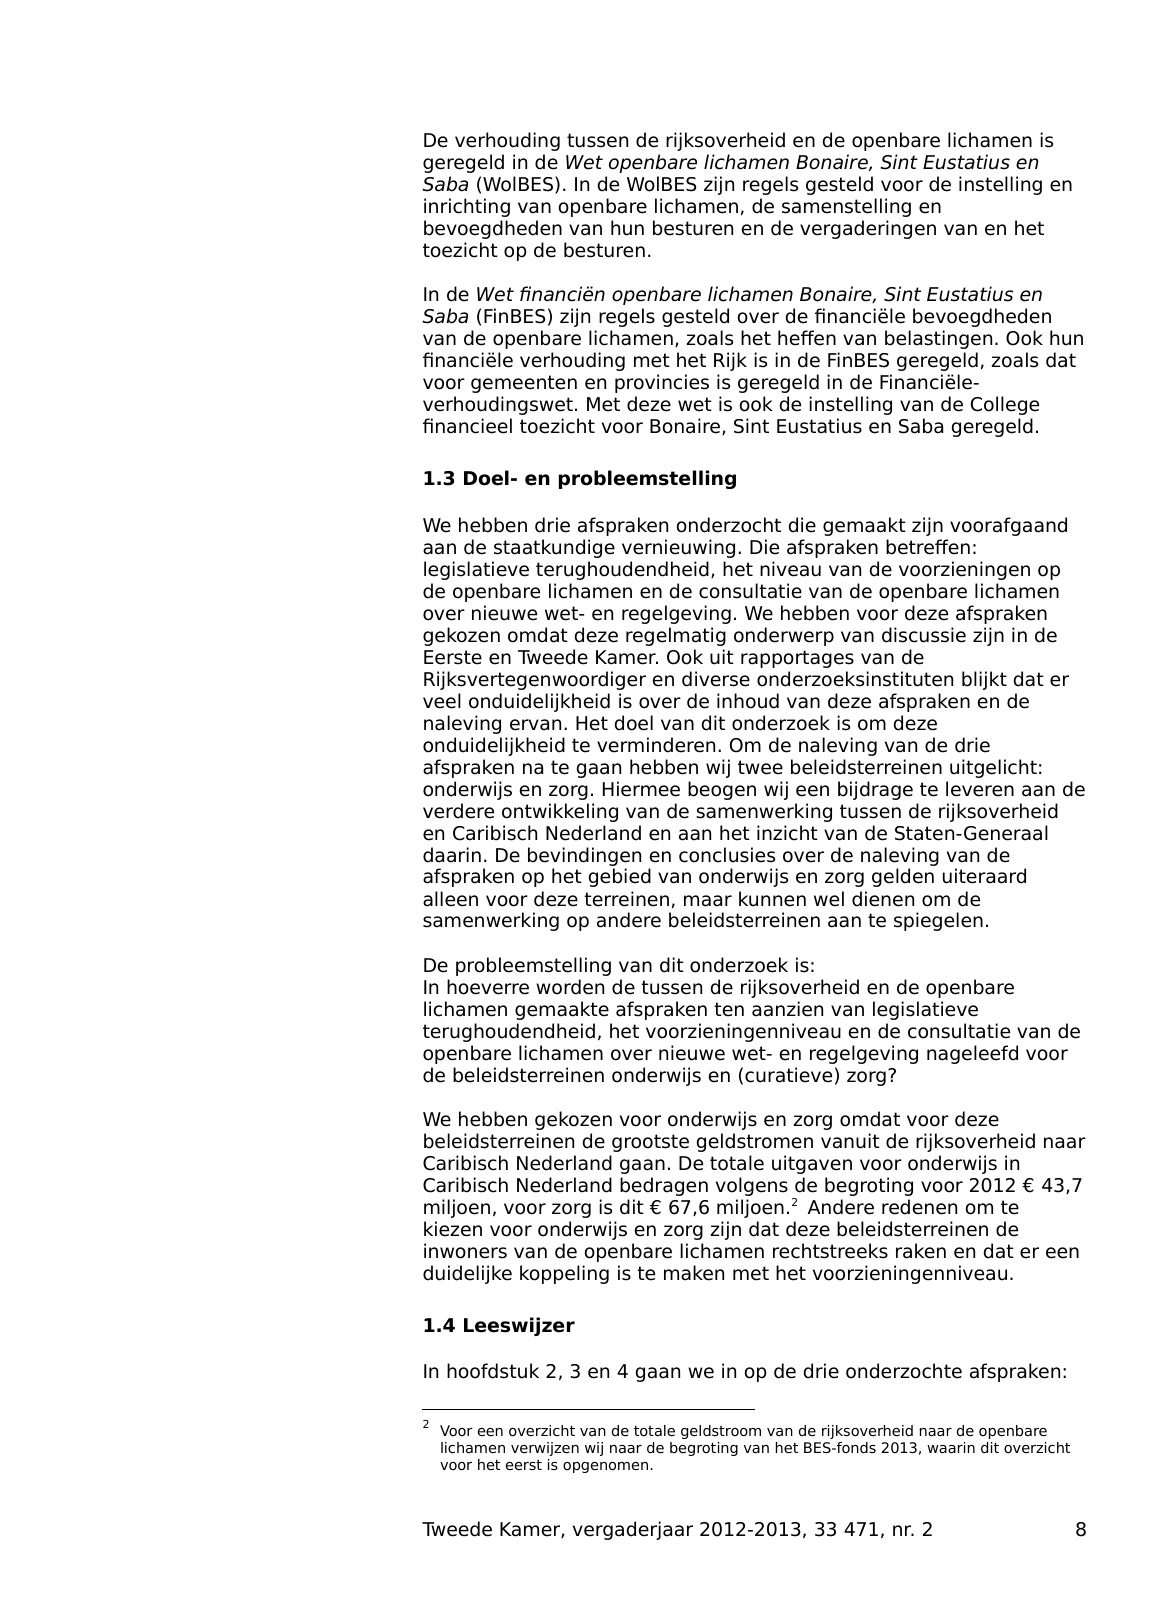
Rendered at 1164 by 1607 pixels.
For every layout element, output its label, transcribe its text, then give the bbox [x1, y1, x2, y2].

text We hebben gekozen voor onderwijs en zorg omdat voor deze beleidsterreinen de grootste geldstromen vanuit de rijksoverheid naar Caribisch Nederland gaan. De totale uitgaven voor onderwijs in Caribisch Nederland bedragen volgens de begroting voor 2012 € 43,7 miljoen, voor zorg is dit € 67,6 miljoen. Andere redenen om te kiezen voor onderwijs en zorg zijn dat deze beleidsterreinen de inwoners van de openbare lichamen rechtstreeks raken en dat er een duidelijke koppeling is te maken met het voorzieningenniveau. [422, 1109, 1087, 1284]
text In hoeverre worden de tussen de rijksoverheid en de openbare lichamen gemaakte afspraken ten aanzien van legislatieve terughoudendheid, het voorzieningenniveau en de consultatie van de openbare lichamen over nieuwe wet- en regelgeving nageleefd voor de beleidsterreinen onderwijs en (curatieve) zorg? [422, 977, 1087, 1086]
subtitle 1.3 Doel- en probleemstelling [422, 468, 1087, 490]
text In hoofdstuk 2, 3 en 4 gaan we in op de drie onderzochte afspraken: [422, 1361, 1087, 1383]
subtitle 1.4 Leeswijzer [422, 1314, 1087, 1336]
text Voor een overzicht van de totale geldstroom van de rijksoverheid naar de openbare lichamen verwijzen wij naar de begroting van het BES-fonds 2013, waarin dit overzicht voor het eerst is opgenomen. [422, 1418, 1087, 1474]
text De probleemstelling van dit onderzoek is: [422, 954, 1087, 977]
text In de Wet financiën openbare lichamen Bonaire, Sint Eustatius en Saba (FinBES) zijn regels gesteld over de financiële bevoegdheden van de openbare lichamen, zoals het heffen van belastingen. Ook hun financiële verhouding met het Rijk is in de FinBES geregeld, zoals dat voor gemeenten en provincies is geregeld in de Financiële-verhoudingswet. Met deze wet is ook de instelling van de College financieel toezicht voor Bonaire, Sint Eustatius en Saba geregeld. [422, 284, 1087, 438]
text De verhouding tussen de rijksoverheid en de openbare lichamen is geregeld in de Wet openbare lichamen Bonaire, Sint Eustatius en Saba (WolBES). In de WolBES zijn regels gesteld voor de instelling en inrichting van openbare lichamen, de samenstelling en bevoegdheden van hun besturen en de vergaderingen van en het toezicht op de besturen. [422, 130, 1087, 262]
text We hebben drie afspraken onderzocht die gemaakt zijn voorafgaand aan de staatkundige vernieuwing. Die afspraken betreffen: legislatieve terughoudendheid, het niveau van de voorzieningen op de openbare lichamen en de consultatie van de openbare lichamen over nieuwe wet- en regelgeving. We hebben voor deze afspraken gekozen omdat deze regelmatig onderwerp van discussie zijn in de Eerste en Tweede Kamer. Ook uit rapportages van de Rijksvertegenwoordiger en diverse onderzoeksinstituten blijkt dat er veel onduidelijkheid is over de inhoud van deze afspraken en de naleving ervan. Het doel van dit onderzoek is om deze onduidelijkheid te verminderen. Om de naleving van de drie afspraken na te gaan hebben wij twee beleidsterreinen uitgelicht: onderwijs en zorg. Hiermee beogen wij een bijdrage te leveren aan de verdere ontwikkeling van de samenwerking tussen de rijksoverheid en Caribisch Nederland en aan het inzicht van de Staten-Generaal daarin. De bevindingen en conclusies over de naleving van de afspraken op het gebied van onderwijs en zorg gelden uiteraard alleen voor deze terreinen, maar kunnen wel dienen om de samenwerking op andere beleidsterreinen aan te spiegelen. [422, 515, 1087, 932]
